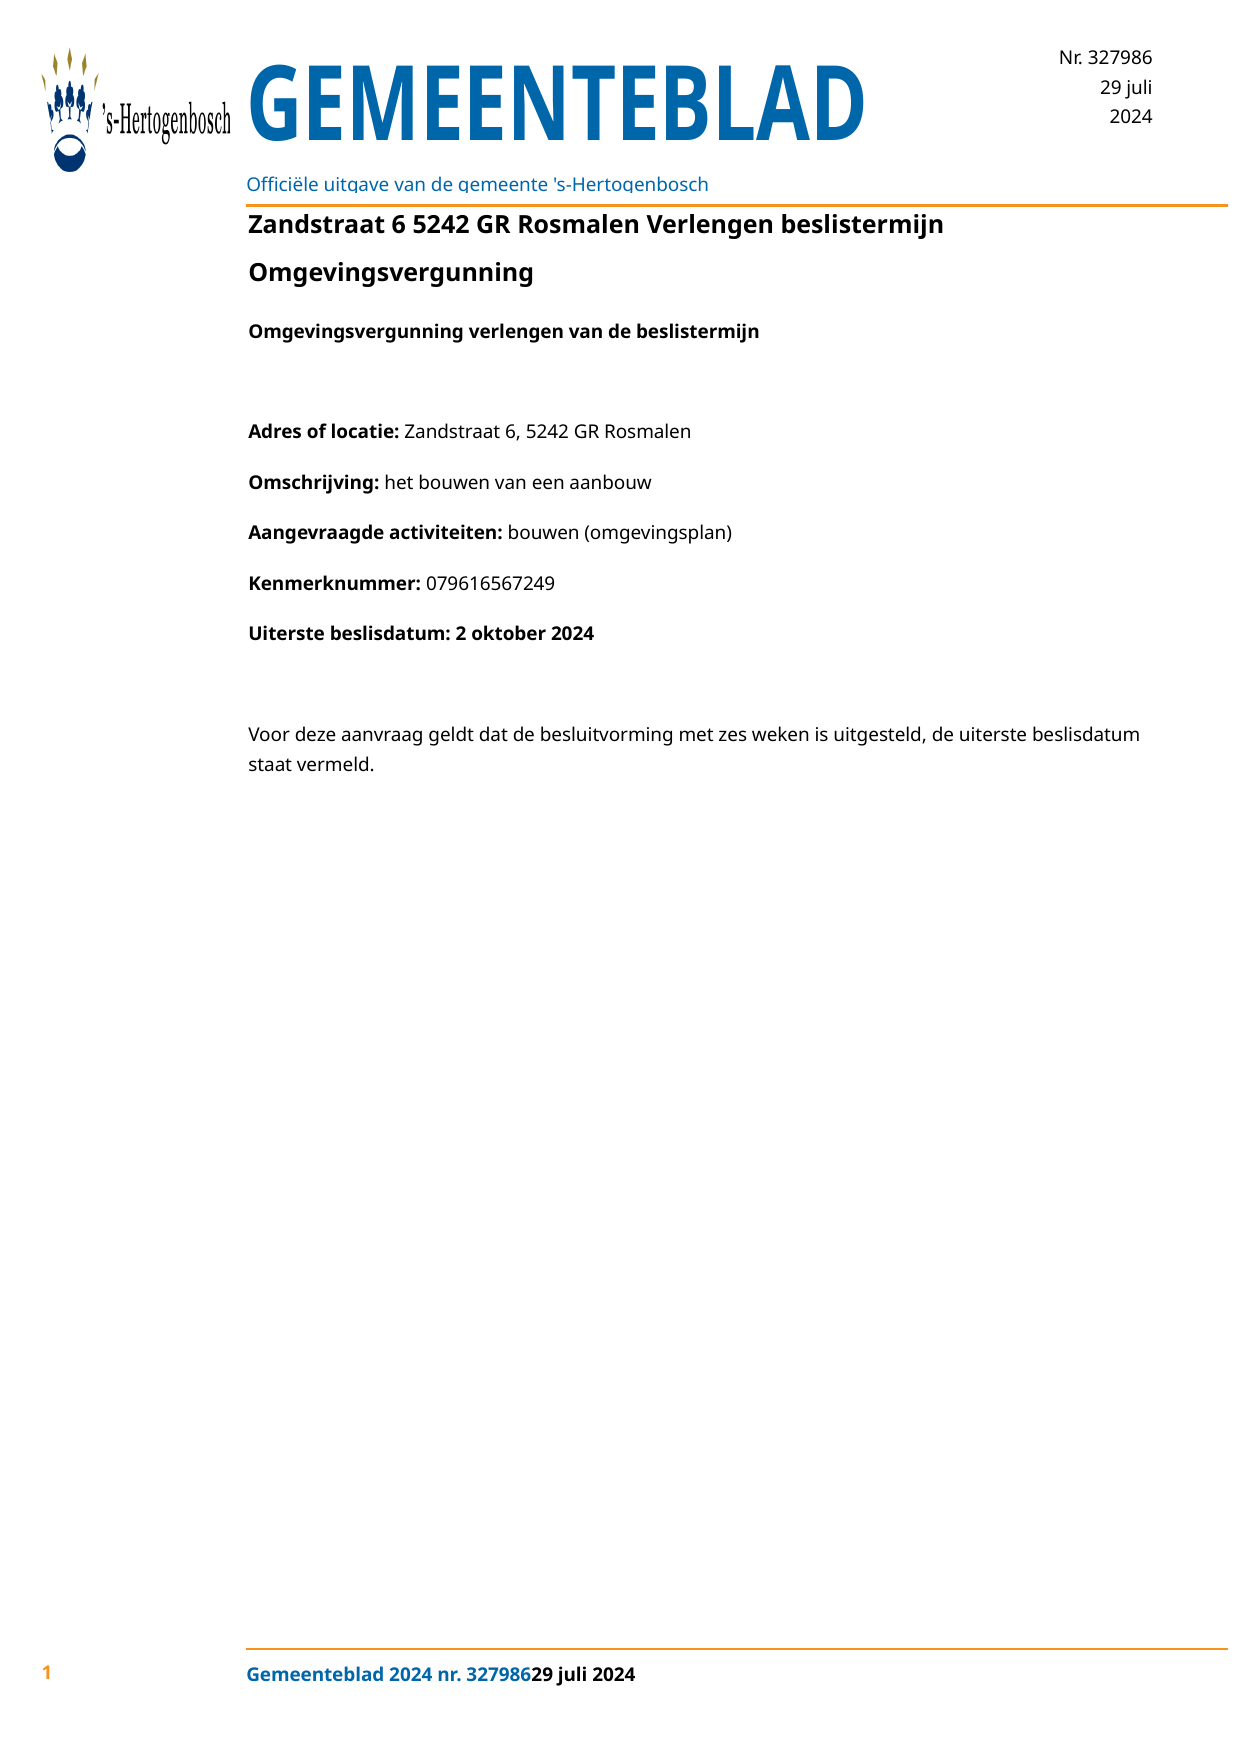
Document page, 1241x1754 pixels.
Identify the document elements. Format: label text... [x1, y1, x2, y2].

text Aangevraagde activiteiten: bouwen (omgevingsplan) [248, 519, 1152, 545]
text Adres of locatie: Zandstraat 6, 5242 GR Rosmalen [248, 419, 1152, 444]
text Kenmerknummer: 079616567249 [248, 570, 1152, 596]
text Omschrijving: het bouwen van een aanbouw [248, 469, 1152, 495]
text Omgevingsvergunning verlengen van de beslistermijn [248, 318, 1152, 344]
text Zandstraat 6 5242 GR Rosmalen Verlengen beslistermijn Omgevingsvergunning [248, 207, 1152, 288]
text Uiterste beslisdatum: 2 oktober 2024 [248, 620, 1152, 646]
picture [41, 47, 231, 172]
text Voor deze aanvraag geldt dat de besluitvorming met zes weken is uitgesteld, de uiterste beslisdatum staat vermeld. [248, 721, 1152, 777]
